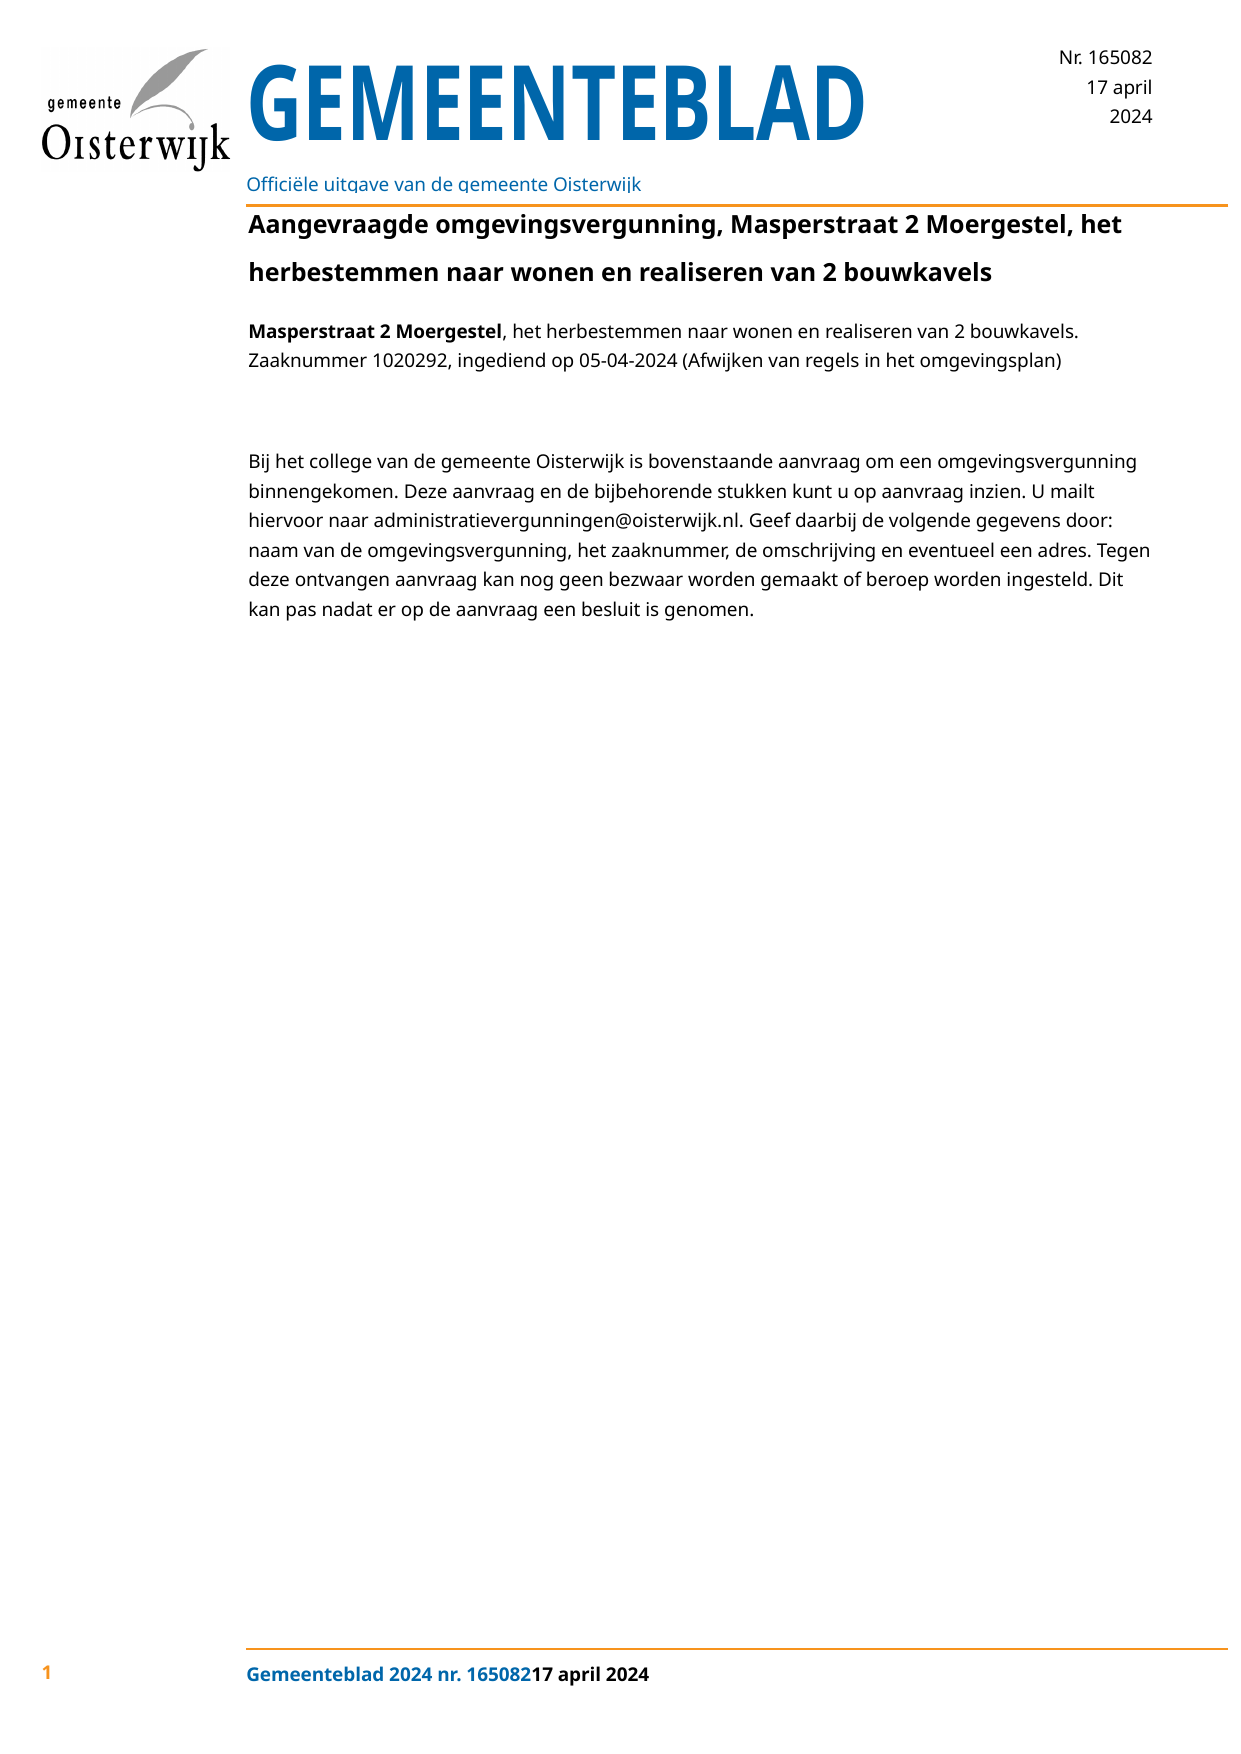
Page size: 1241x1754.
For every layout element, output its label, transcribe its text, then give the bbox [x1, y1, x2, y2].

text Aangevraagde omgevingsvergunning, Masperstraat 2 Moergestel, het herbestemmen naar wonen en realiseren van 2 bouwkavels [248, 207, 1152, 288]
text Bij het college van de gemeente Oisterwijk is bovenstaande aanvraag om een omgevingsvergunning binnengekomen. Deze aanvraag en de bijbehorende stukken kunt u op aanvraag inzien. U mailt hiervoor naar administratievergunningen@oisterwijk.nl. Geef daarbij de volgende gegevens door: naam van de omgevingsvergunning, het zaaknummer, de omschrijving en eventueel een adres. Tegen deze ontvangen aanvraag kan nog geen bezwaar worden gemaakt of beroep worden ingesteld. Dit kan pas nadat er op de aanvraag een besluit is genomen. [248, 448, 1152, 622]
picture [41, 47, 231, 172]
text Masperstraat 2 Moergestel, het herbestemmen naar wonen en realiseren van 2 bouwkavels. Zaaknummer 1020292, ingediend op 05-04-2024 (Afwijken van regels in het omgevingsplan) [248, 318, 1152, 373]
